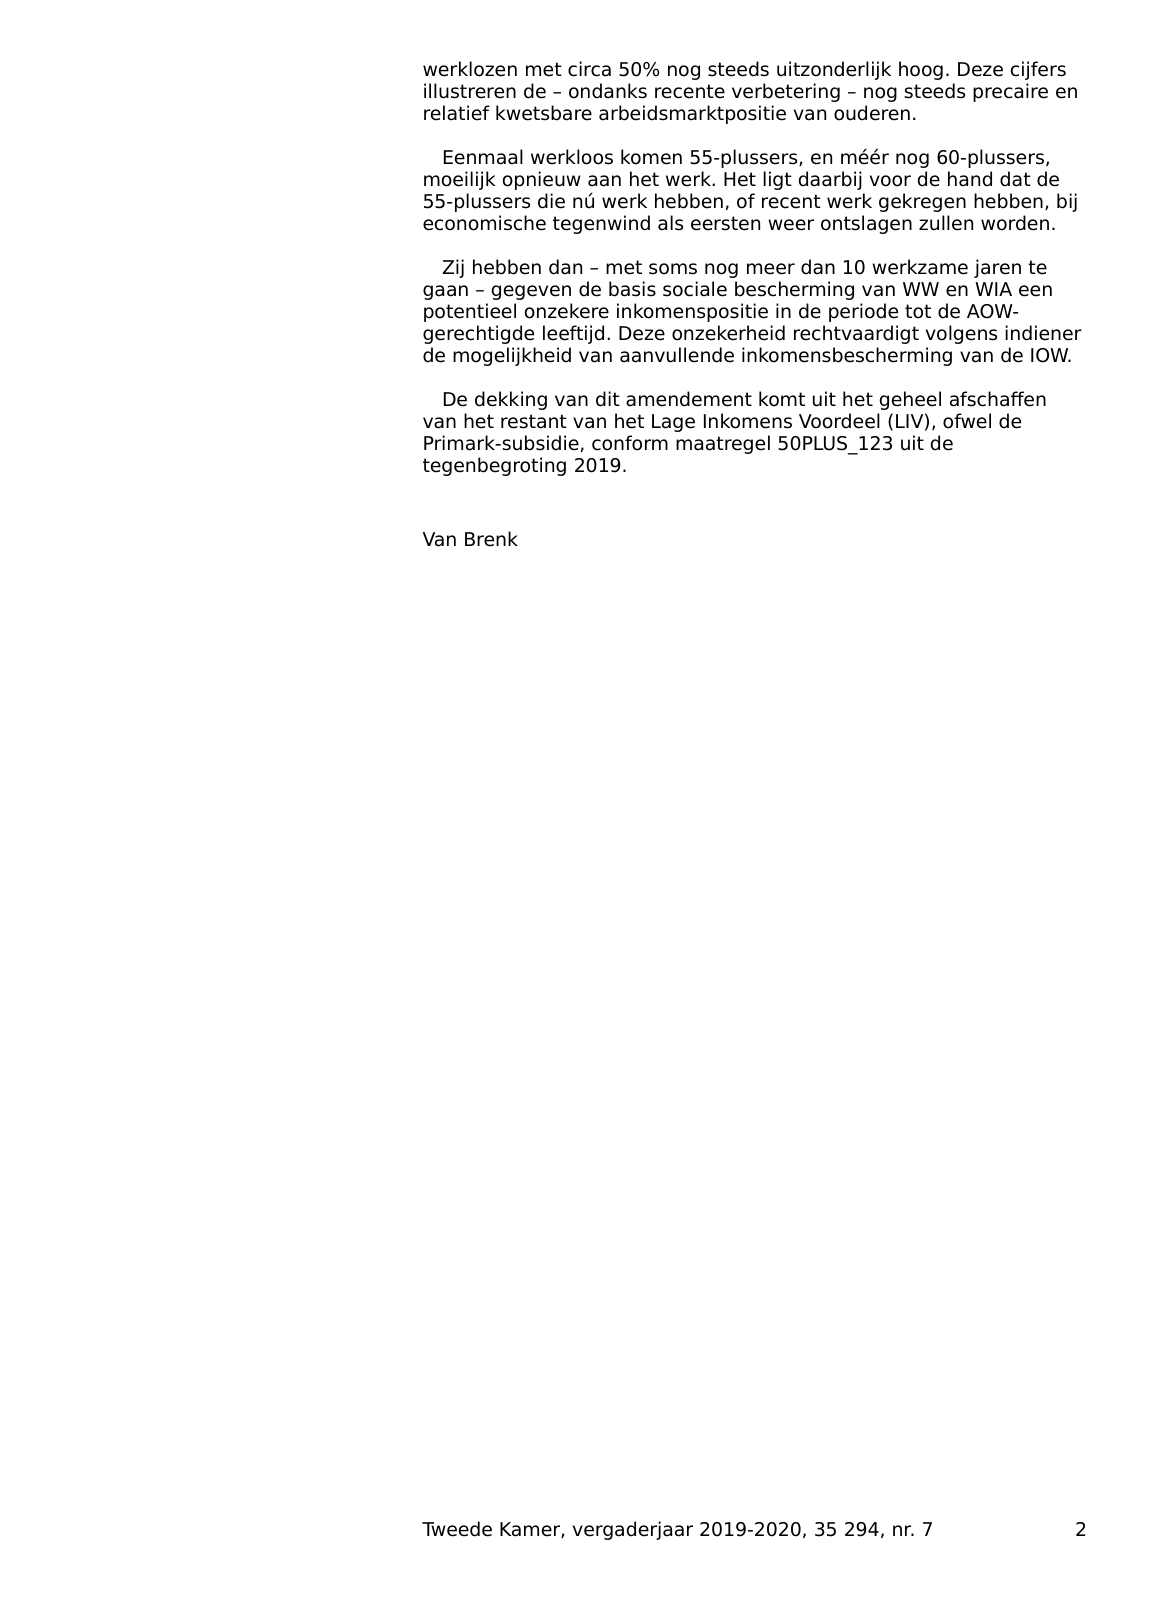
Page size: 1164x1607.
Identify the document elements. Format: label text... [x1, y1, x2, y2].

text Eenmaal werkloos komen 55-plussers, en méér nog 60-plussers, moeilijk opnieuw aan het werk. Het ligt daarbij voor de hand dat de 55-plussers die nú werk hebben, of recent werk gekregen hebben, bij economische tegenwind als eersten weer ontslagen zullen worden. [422, 147, 1087, 235]
text werklozen met circa 50% nog steeds uitzonderlijk hoog. Deze cijfers illustreren de – ondanks recente verbetering – nog steeds precaire en relatief kwetsbare arbeidsmarktpositie van ouderen. [422, 59, 1087, 125]
text Van Brenk [422, 507, 1087, 551]
text Zij hebben dan – met soms nog meer dan 10 werkzame jaren te gaan – gegeven de basis sociale bescherming van WW en WIA een potentieel onzekere inkomenspositie in de periode tot de AOW-gerechtigde leeftijd. Deze onzekerheid rechtvaardigt volgens indiener de mogelijkheid van aanvullende inkomensbescherming van de IOW. [422, 257, 1087, 367]
text De dekking van dit amendement komt uit het geheel afschaffen van het restant van het Lage Inkomens Voordeel (LIV), ofwel de Primark-subsidie, conform maatregel 50PLUS_123 uit de tegenbegroting 2019. [422, 389, 1087, 477]
